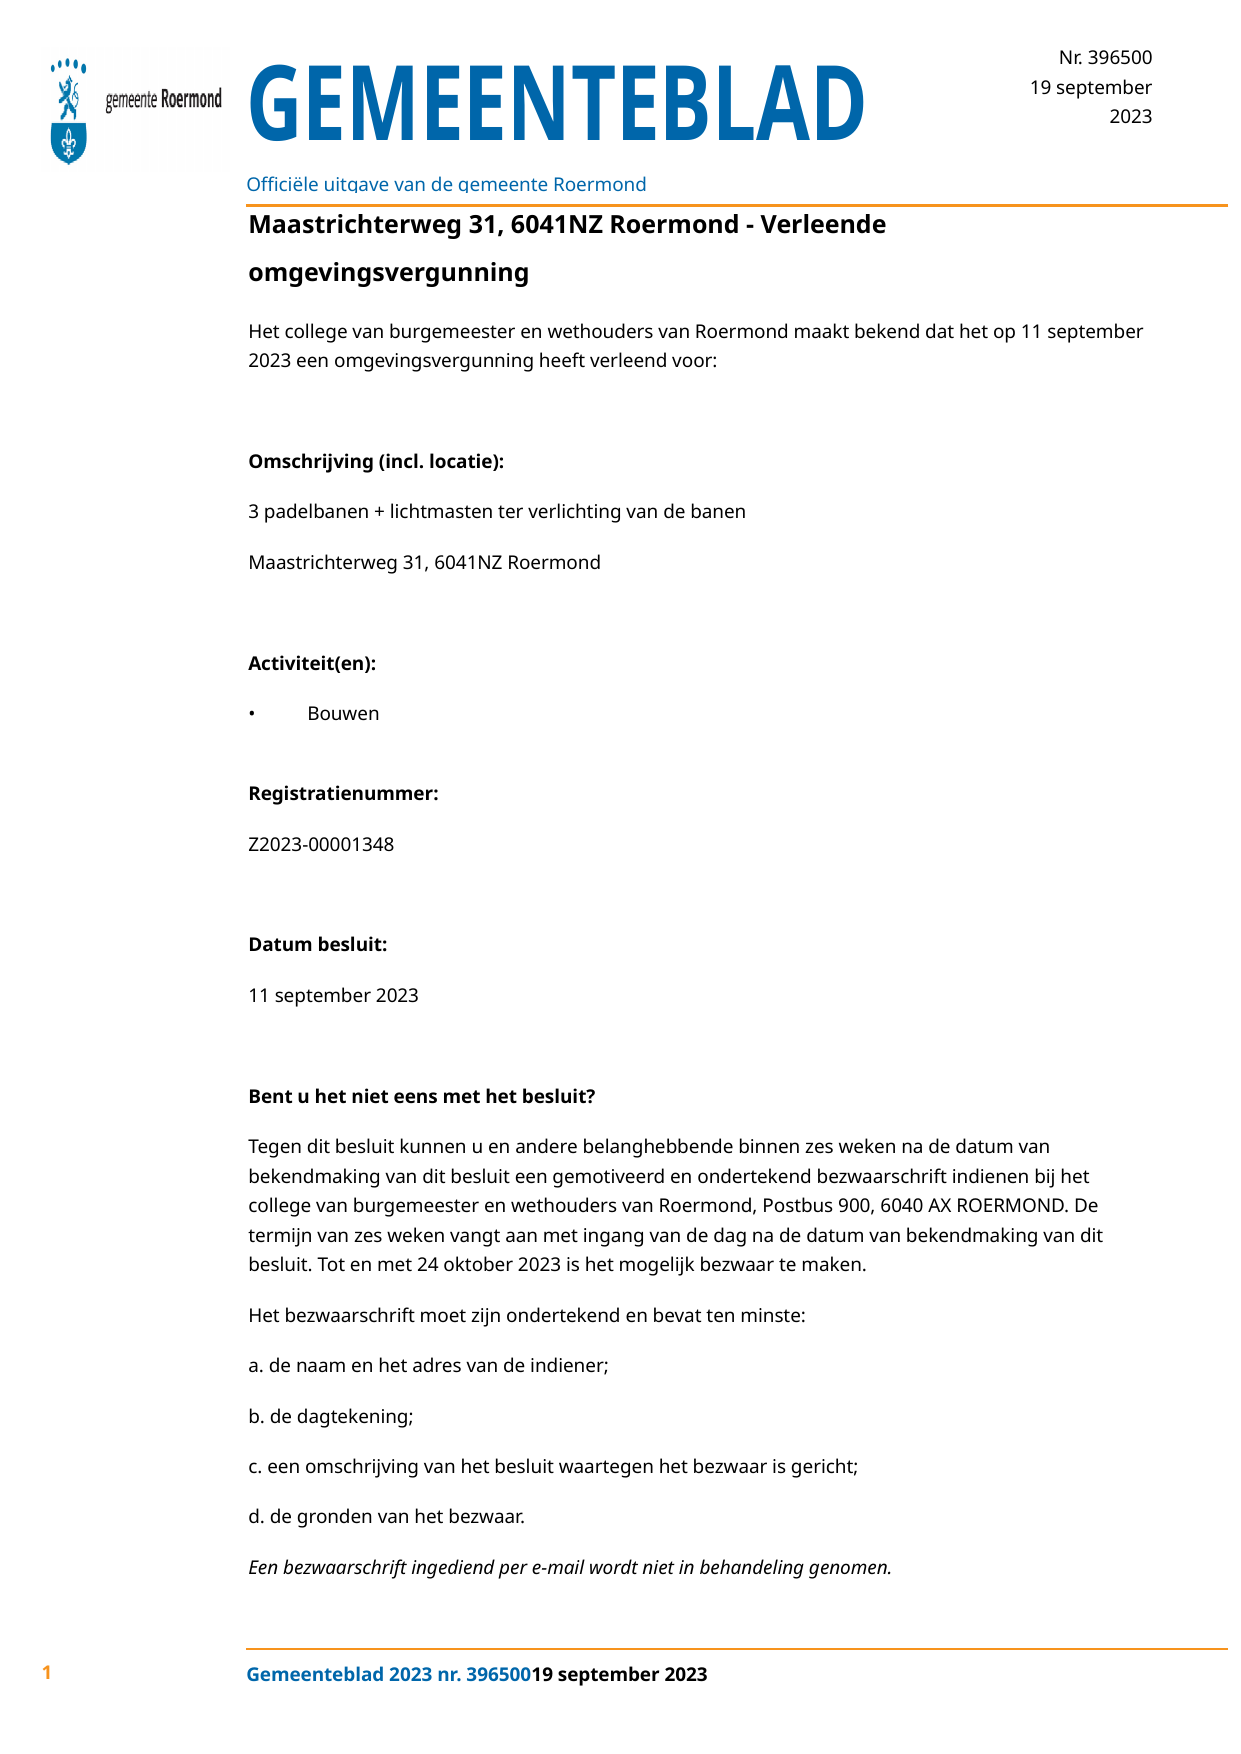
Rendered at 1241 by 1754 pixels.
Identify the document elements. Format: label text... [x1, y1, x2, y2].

text Maastrichterweg 31, 6041NZ Roermond - Verleende omgevingsvergunning [248, 207, 1152, 288]
list Bouwen [248, 700, 1152, 726]
text Omschrijving (incl. locatie): [248, 448, 1152, 474]
text 3 padelbanen + lichtmasten ter verlichting van de banen [248, 499, 1152, 524]
text Maastrichterweg 31, 6041NZ Roermond [248, 549, 1152, 575]
picture [41, 47, 231, 172]
text b. de dagtekening; [248, 1403, 1152, 1429]
text a. de naam en het adres van de indiener; [248, 1352, 1152, 1378]
text Een bezwaarschrift ingediend per e-mail wordt niet in behandeling genomen. [248, 1554, 1152, 1580]
text c. een omschrijving van het besluit waartegen het bezwaar is gericht; [248, 1453, 1152, 1479]
text d. de gronden van het bezwaar. [248, 1504, 1152, 1529]
text Het college van burgemeester en wethouders van Roermond maakt bekend dat het op 11 september 2023 een omgevingsvergunning heeft verleend voor: [248, 318, 1152, 373]
text 11 september 2023 [248, 982, 1152, 1008]
text Bent u het niet eens met het besluit? [248, 1083, 1152, 1109]
text Datum besluit: [248, 932, 1152, 957]
text Het bezwaarschrift moet zijn ondertekend en bevat ten minste: [248, 1302, 1152, 1328]
text Registratienummer: [248, 780, 1152, 806]
text Tegen dit besluit kunnen u en andere belanghebbende binnen zes weken na de datum van bekendmaking van dit besluit een gemotiveerd en ondertekend bezwaarschrift indienen bij het college van burgemeester en wethouders van Roermond, Postbus 900, 6040 AX ROERMOND. De termijn van zes weken vangt aan met ingang van de dag na de datum van bekendmaking van dit besluit. Tot en met 24 oktober 2023 is het mogelijk bezwaar te maken. [248, 1133, 1152, 1277]
text Z2023-00001348 [248, 831, 1152, 857]
text Activiteit(en): [248, 650, 1152, 676]
